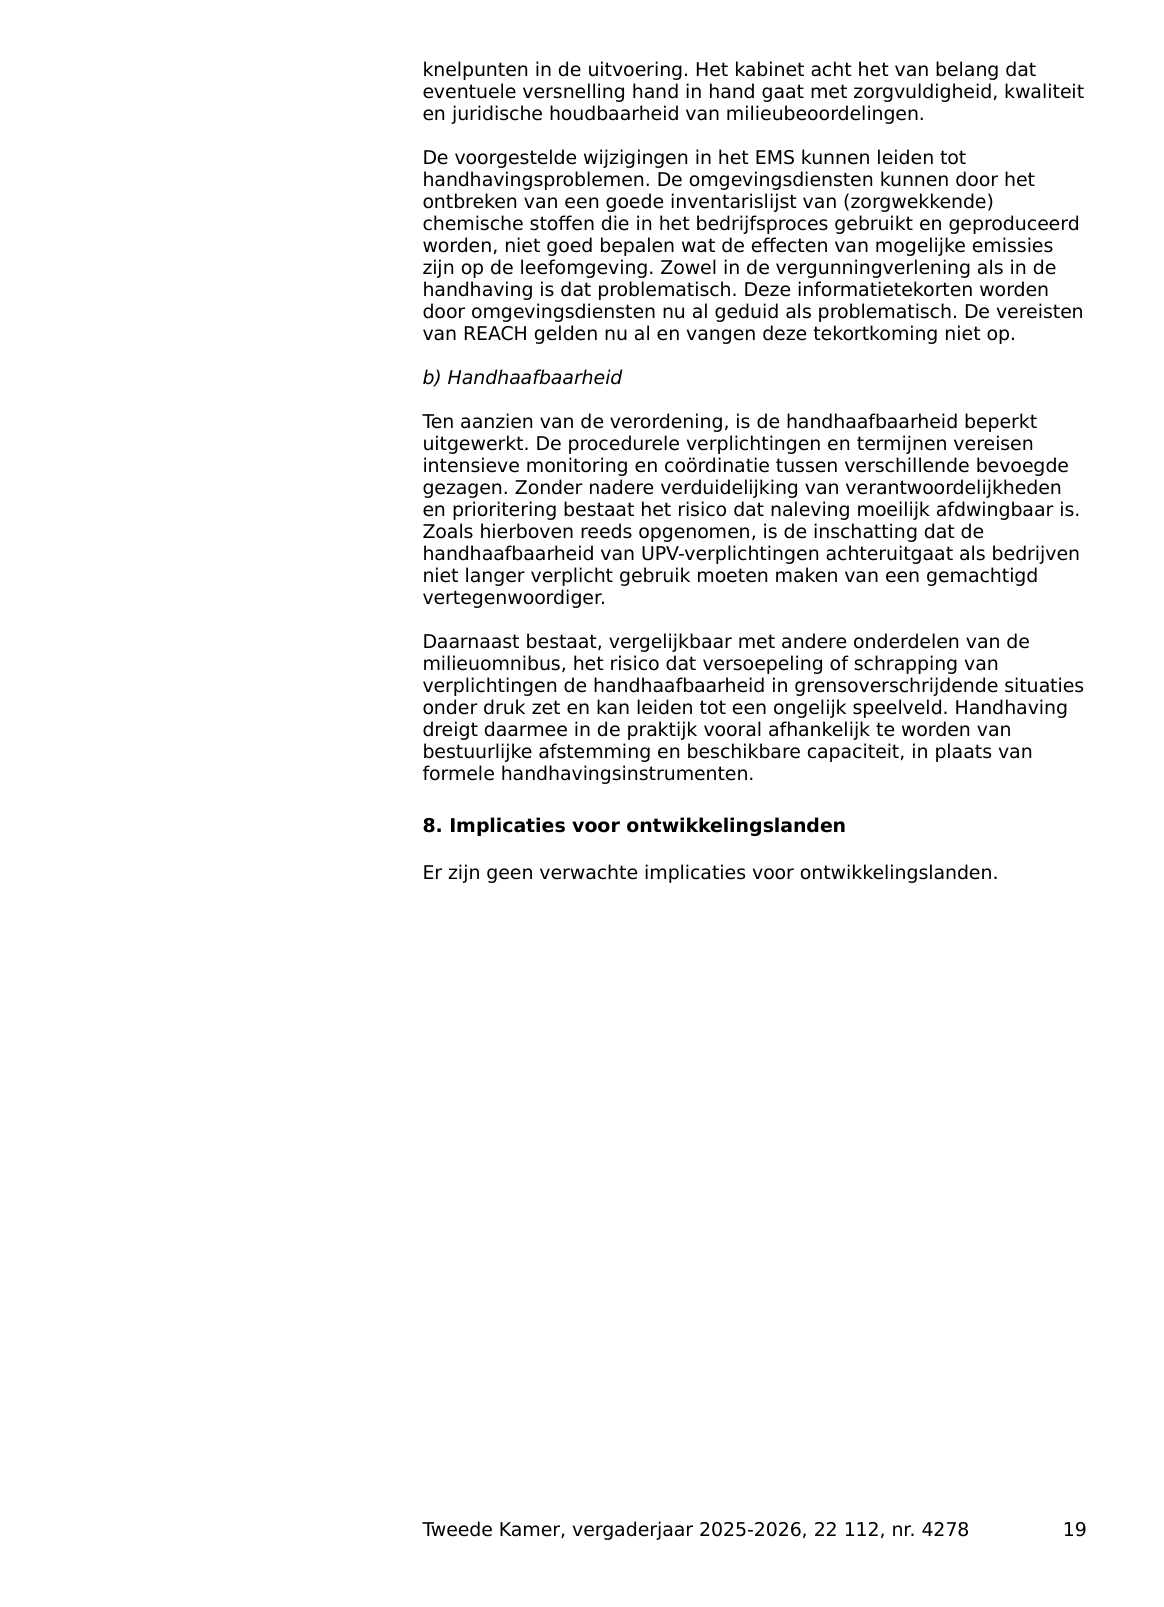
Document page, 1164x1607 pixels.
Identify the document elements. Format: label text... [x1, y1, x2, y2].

text knelpunten in de uitvoering. Het kabinet acht het van belang dat eventuele versnelling hand in hand gaat met zorgvuldigheid, kwaliteit en juridische houdbaarheid van milieubeoordelingen. [422, 59, 1087, 125]
text De voorgestelde wijzigingen in het EMS kunnen leiden tot handhavingsproblemen. De omgevingsdiensten kunnen door het ontbreken van een goede inventarislijst van (zorgwekkende) chemische stoffen die in het bedrijfsproces gebruikt en geproduceerd worden, niet goed bepalen wat de effecten van mogelijke emissies zijn op de leefomgeving. Zowel in de vergunningverlening als in de handhaving is dat problematisch. Deze informatietekorten worden door omgevingsdiensten nu al geduid als problematisch. De vereisten van REACH gelden nu al en vangen deze tekortkoming niet op. [422, 147, 1087, 345]
subtitle 8. Implicaties voor ontwikkelingslanden [422, 815, 1087, 837]
text Er zijn geen verwachte implicaties voor ontwikkelingslanden. [422, 862, 1087, 884]
subtitle b) Handhaafbaarheid [422, 367, 1087, 389]
text Daarnaast bestaat, vergelijkbaar met andere onderdelen van de milieuomnibus, het risico dat versoepeling of schrapping van verplichtingen de handhaafbaarheid in grensoverschrijdende situaties onder druk zet en kan leiden tot een ongelijk speelveld. Handhaving dreigt daarmee in de praktijk vooral afhankelijk te worden van bestuurlijke afstemming en beschikbare capaciteit, in plaats van formele handhavingsinstrumenten. [422, 631, 1087, 785]
text Ten aanzien van de verordening, is de handhaafbaarheid beperkt uitgewerkt. De procedurele verplichtingen en termijnen vereisen intensieve monitoring en coördinatie tussen verschillende bevoegde gezagen. Zonder nadere verduidelijking van verantwoordelijkheden en prioritering bestaat het risico dat naleving moeilijk afdwingbaar is. Zoals hierboven reeds opgenomen, is de inschatting dat de handhaafbaarheid van UPV-verplichtingen achteruitgaat als bedrijven niet langer verplicht gebruik moeten maken van een gemachtigd vertegenwoordiger. [422, 411, 1087, 609]
